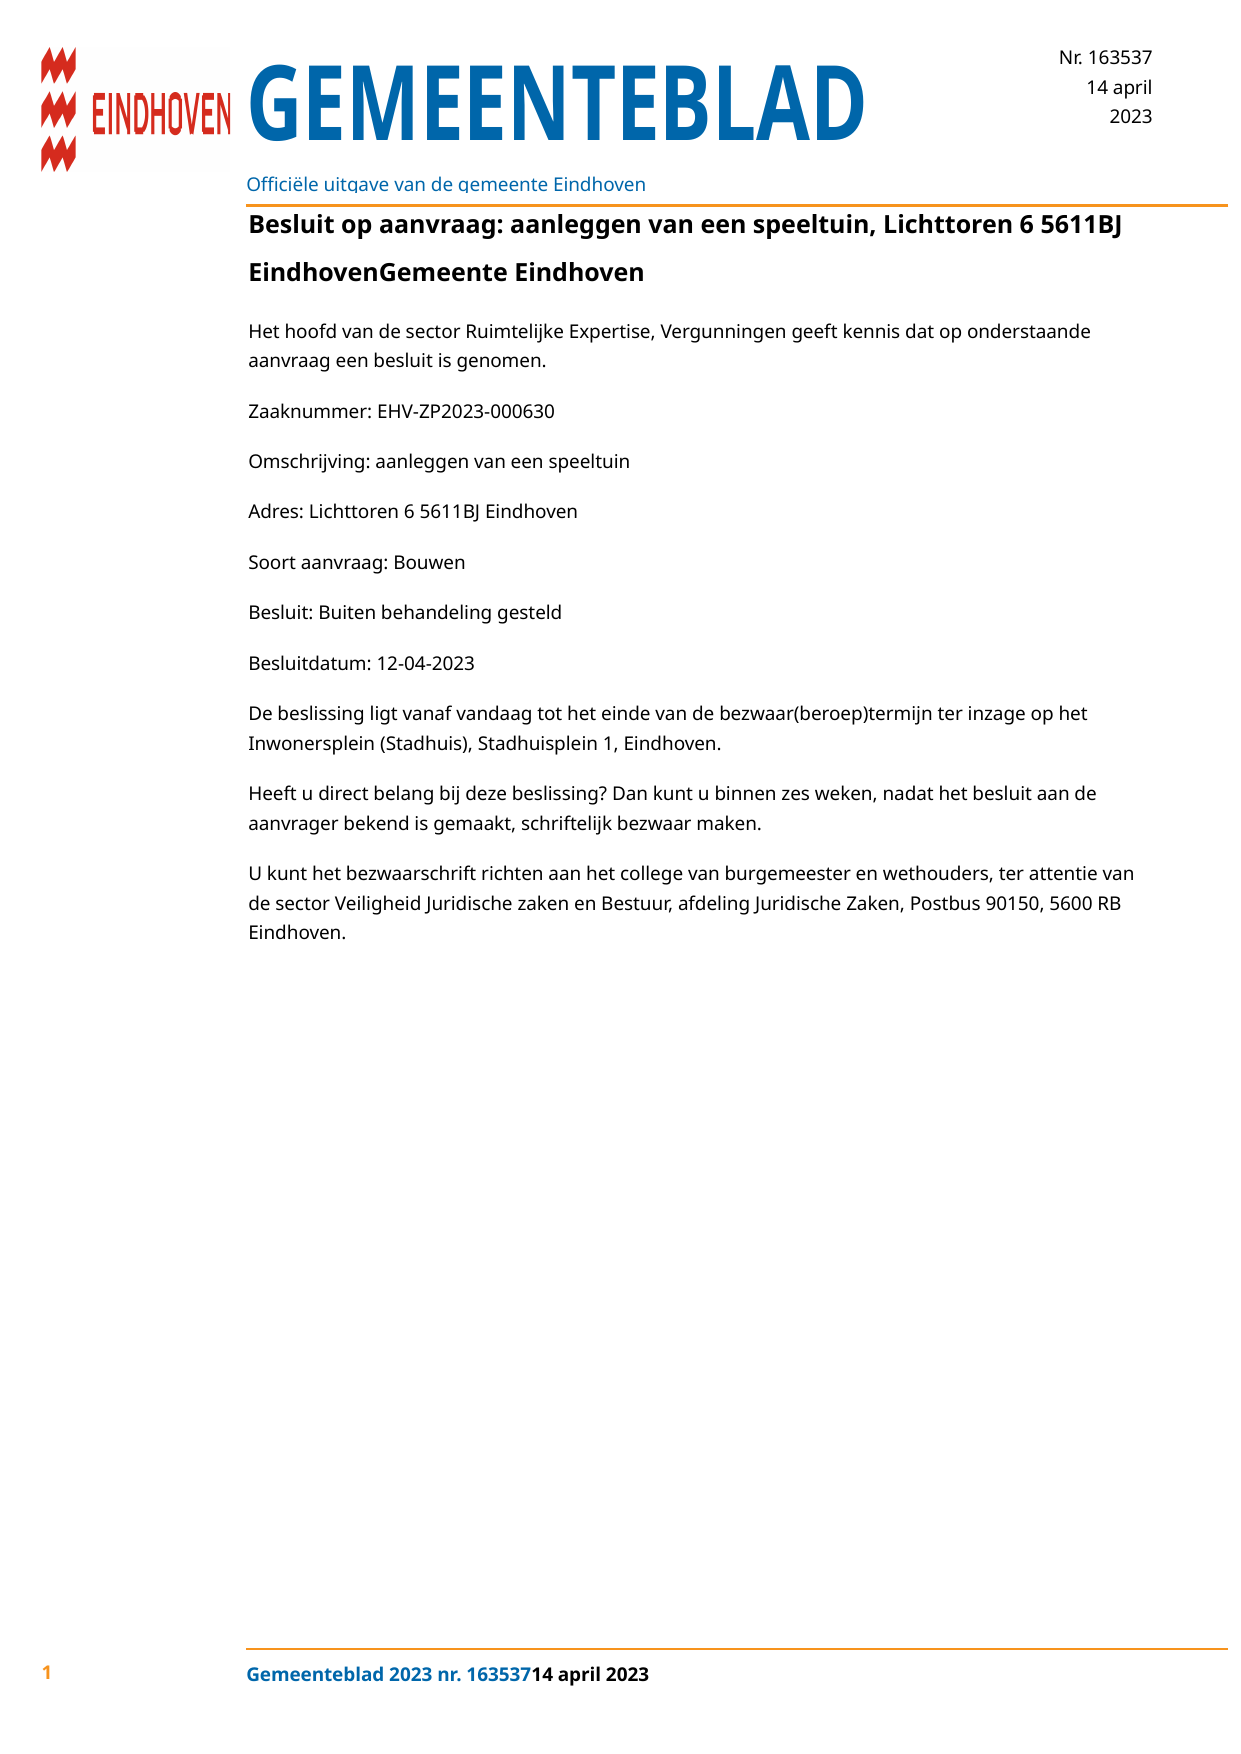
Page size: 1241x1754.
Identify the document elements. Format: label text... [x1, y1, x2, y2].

text Adres: Lichttoren 6 5611BJ Eindhoven [248, 499, 1152, 524]
text Soort aanvraag: Bouwen [248, 549, 1152, 575]
text Omschrijving: aanleggen van een speeltuin [248, 448, 1152, 474]
text Besluit: Buiten behandeling gesteld [248, 599, 1152, 625]
text U kunt het bezwaarschrift richten aan het college van burgemeester en wethouders, ter attentie van de sector Veiligheid Juridische zaken en Bestuur, afdeling Juridische Zaken, Postbus 90150, 5600 RB Eindhoven. [248, 860, 1152, 945]
text Besluitdatum: 12-04-2023 [248, 650, 1152, 676]
text Het hoofd van de sector Ruimtelijke Expertise, Vergunningen geeft kennis dat op onderstaande aanvraag een besluit is genomen. [248, 318, 1152, 373]
text Besluit op aanvraag: aanleggen van een speeltuin, Lichttoren 6 5611BJ EindhovenGemeente Eindhoven [248, 207, 1152, 288]
text Heeft u direct belang bij deze beslissing? Dan kunt u binnen zes weken, nadat het besluit aan de aanvrager bekend is gemaakt, schriftelijk bezwaar maken. [248, 780, 1152, 836]
picture [41, 47, 231, 172]
text Zaaknummer: EHV-ZP2023-000630 [248, 398, 1152, 424]
text De beslissing ligt vanaf vandaag tot het einde van de bezwaar(beroep)termijn ter inzage op het Inwonersplein (Stadhuis), Stadhuisplein 1, Eindhoven. [248, 700, 1152, 756]
